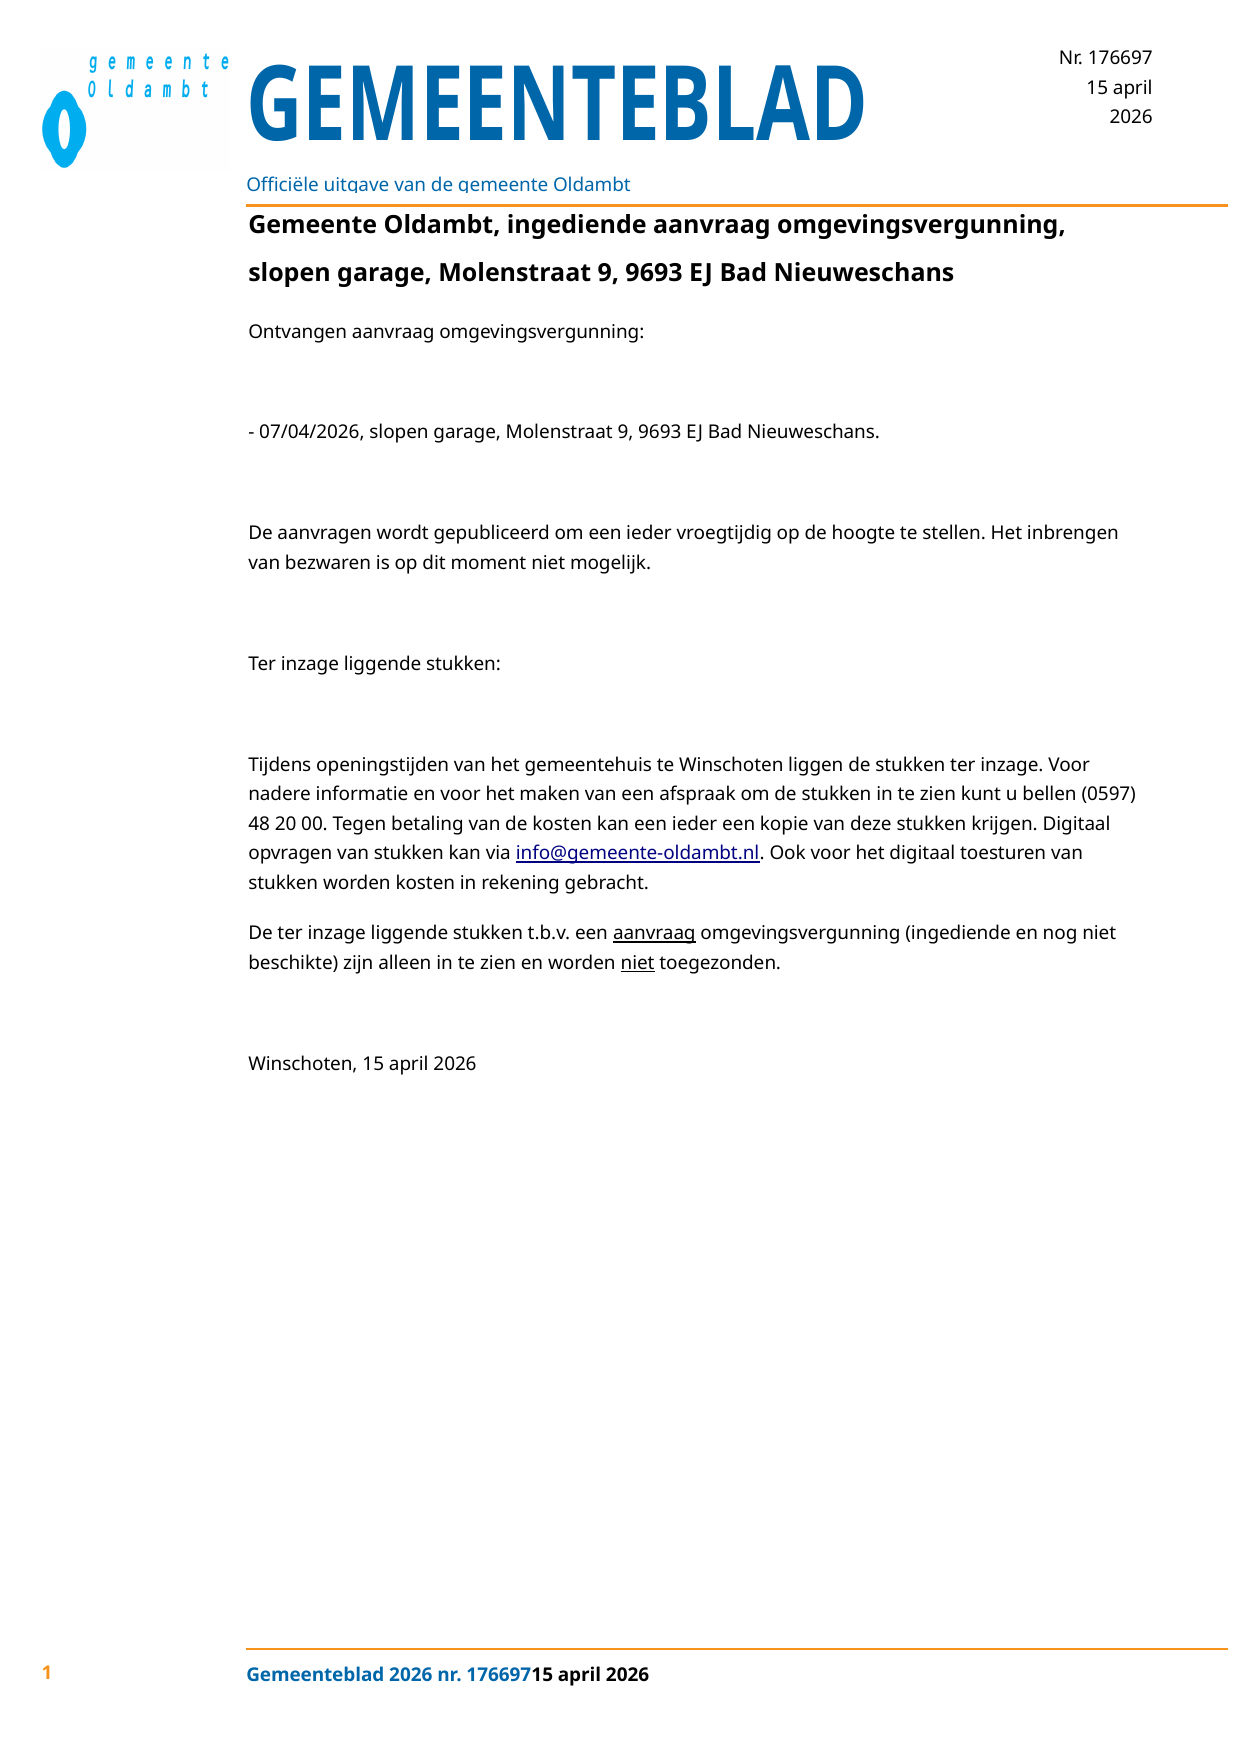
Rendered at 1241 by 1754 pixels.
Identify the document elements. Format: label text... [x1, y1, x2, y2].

text Ter inzage liggende stukken: [248, 650, 1152, 676]
text Gemeente Oldambt, ingediende aanvraag omgevingsvergunning, slopen garage, Molenstraat 9, 9693 EJ Bad Nieuweschans [248, 207, 1152, 288]
text Ontvangen aanvraag omgevingsvergunning: [248, 318, 1152, 344]
text De ter inzage liggende stukken t.b.v. een aanvraag omgevingsvergunning (ingediende en nog niet beschikte) zijn alleen in te zien en worden niet toegezonden. [248, 919, 1152, 975]
text Winschoten, 15 april 2026 [248, 1050, 1152, 1076]
text Tijdens openingstijden van het gemeentehuis te Winschoten liggen de stukken ter inzage. Voor nadere informatie en voor het maken van een afspraak om de stukken in te zien kunt u bellen (0597) 48 20 00. Tegen betaling van de kosten kan een ieder een kopie van deze stukken krijgen. Digitaal opvragen van stukken kan via info@gemeente-oldambt.nl. Ook voor het digitaal toesturen van stukken worden kosten in rekening gebracht. [248, 751, 1152, 895]
picture [41, 47, 231, 172]
text De aanvragen wordt gepubliceerd om een ieder vroegtijdig op de hoogte te stellen. Het inbrengen van bezwaren is op dit moment niet mogelijk. [248, 519, 1152, 575]
text - 07/04/2026, slopen garage, Molenstraat 9, 9693 EJ Bad Nieuweschans. [248, 419, 1152, 444]
